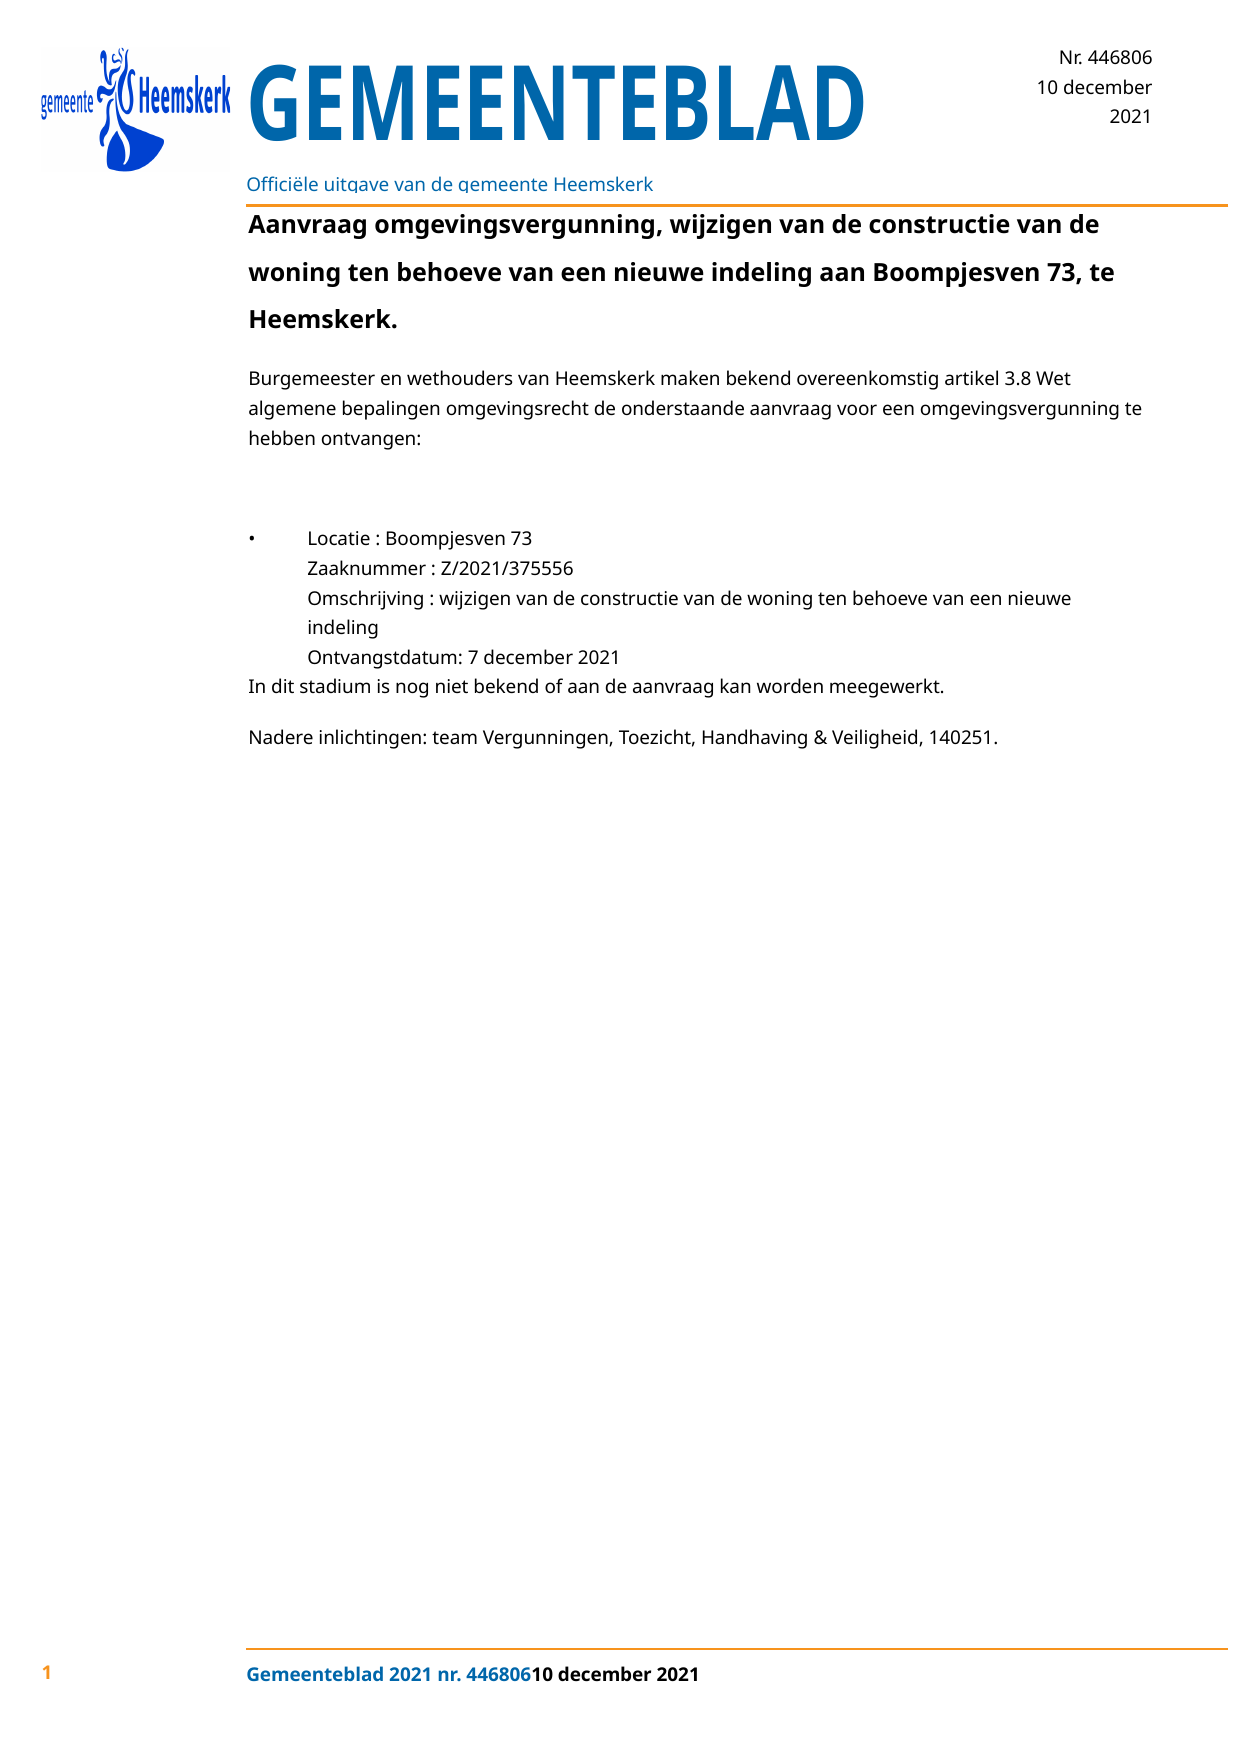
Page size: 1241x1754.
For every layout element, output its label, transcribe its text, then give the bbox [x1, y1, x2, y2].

text Aanvraag omgevingsvergunning, wijzigen van de constructie van de woning ten behoeve van een nieuwe indeling aan Boompjesven 73, te Heemskerk. [248, 207, 1152, 336]
list Zaaknummer : Z/2021/375556 [248, 555, 1152, 581]
list Ontvangstdatum: 7 december 2021 [248, 644, 1152, 669]
picture [41, 47, 231, 172]
list Omschrijving : wijzigen van de constructie van de woning ten behoeve van een nieuwe indeling [248, 585, 1152, 640]
text Nadere inlichtingen: team Vergunningen, Toezicht, Handhaving & Veiligheid, 140251. [248, 724, 1152, 749]
text In dit stadium is nog niet bekend of aan de aanvraag kan worden meegewerkt. [248, 673, 1152, 699]
list Locatie : Boompjesven 73 [248, 526, 1152, 551]
text Burgemeester en wethouders van Heemskerk maken bekend overeenkomstig artikel 3.8 Wet algemene bepalingen omgevingsrecht de onderstaande aanvraag voor een omgevingsvergunning te hebben ontvangen: [248, 366, 1152, 450]
